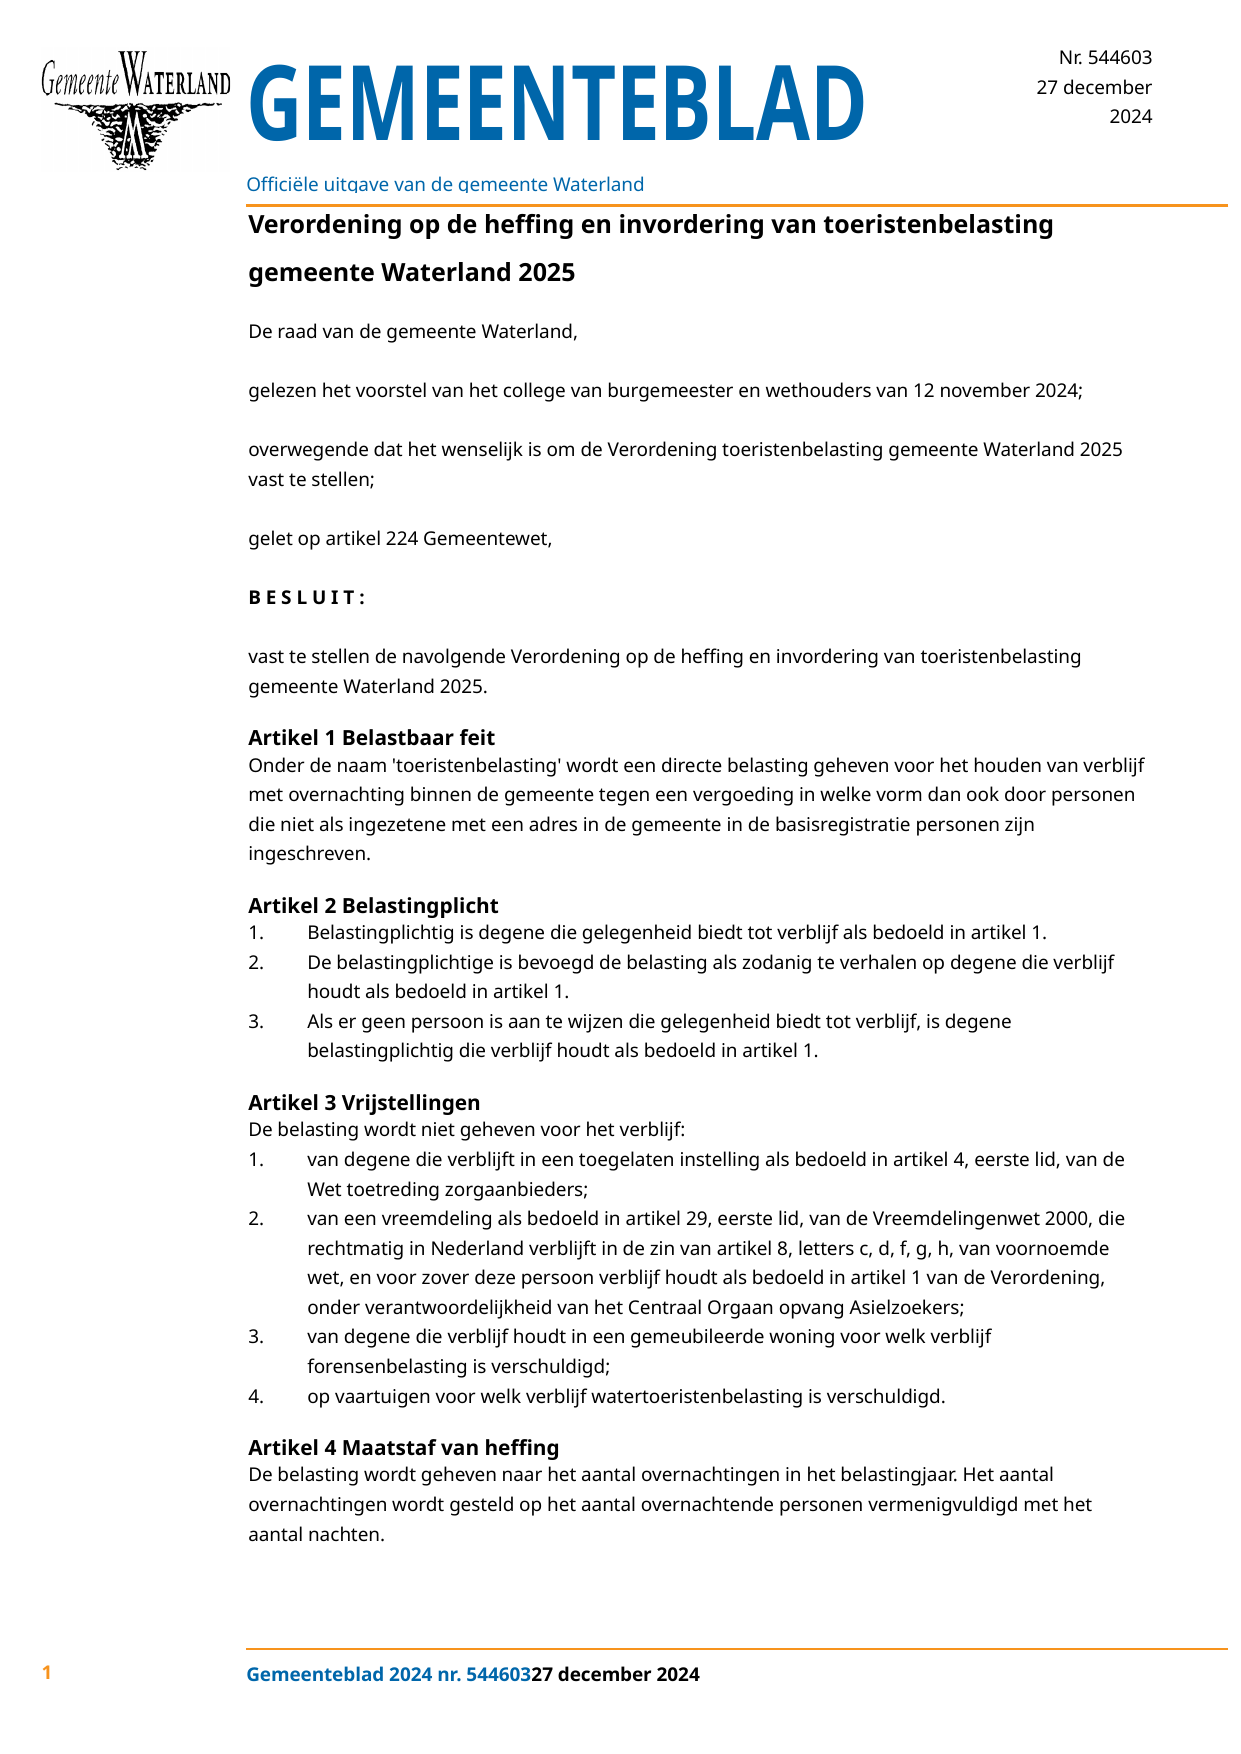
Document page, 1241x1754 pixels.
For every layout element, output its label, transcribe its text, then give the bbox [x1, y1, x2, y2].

text B E S L U I T : [248, 584, 1152, 610]
list Als er geen persoon is aan te wijzen die gelegenheid biedt tot verblijf, is degene belastingplichtig die verblijf houdt als bedoeld in artikel 1. [248, 1008, 1152, 1063]
list van degene die verblijf houdt in een gemeubileerde woning voor welk verblijf forensenbelasting is verschuldigd; [248, 1324, 1152, 1379]
text gelet op artikel 224 Gemeentewet, [248, 525, 1152, 551]
picture [41, 47, 231, 172]
text Artikel 3 Vrijstellingen [248, 1088, 1152, 1117]
text Verordening op de heffing en invordering van toeristenbelasting gemeente Waterland 2025 [248, 207, 1152, 288]
text De belasting wordt geheven naar het aantal overnachtingen in het belastingjaar. Het aantal overnachtingen wordt gesteld op het aantal overnachtende personen vermenigvuldigd met het aantal nachten. [248, 1462, 1152, 1547]
text De belasting wordt niet geheven voor het verblijf: [248, 1117, 1152, 1142]
text Artikel 4 Maatstaf van heffing [248, 1433, 1152, 1462]
list Belastingplichtig is degene die gelegenheid biedt tot verblijf als bedoeld in artikel 1. [248, 919, 1152, 945]
text overwegende dat het wenselijk is om de Verordening toeristenbelasting gemeente Waterland 2025 vast te stellen; [248, 436, 1152, 492]
text vast te stellen de navolgende Verordening op de heffing en invordering van toeristenbelasting gemeente Waterland 2025. [248, 643, 1152, 699]
list op vaartuigen voor welk verblijf watertoeristenbelasting is verschuldigd. [248, 1383, 1152, 1408]
text Onder de naam 'toeristenbelasting' wordt een directe belasting geheven voor het houden van verblijf met overnachting binnen de gemeente tegen een vergoeding in welke vorm dan ook door personen die niet als ingezetene met een adres in de gemeente in de basisregistratie personen zijn ingeschreven. [248, 752, 1152, 866]
text De raad van de gemeente Waterland, [248, 318, 1152, 344]
list van degene die verblijft in een toegelaten instelling als bedoeld in artikel 4, eerste lid, van de Wet toetreding zorgaanbieders; [248, 1146, 1152, 1201]
list van een vreemdeling als bedoeld in artikel 29, eerste lid, van de Vreemdelingenwet 2000, die rechtmatig in Nederland verblijft in de zin van artikel 8, letters c, d, f, g, h, van voornoemde wet, en voor zover deze persoon verblijf houdt als bedoeld in artikel 1 van de Verordening, onder verantwoordelijkheid van het Centraal Orgaan opvang Asielzoekers; [248, 1205, 1152, 1320]
text gelezen het voorstel van het college van burgemeester en wethouders van 12 november 2024; [248, 377, 1152, 403]
text Artikel 1 Belastbaar feit [248, 723, 1152, 752]
text Artikel 2 Belastingplicht [248, 891, 1152, 919]
list De belastingplichtige is bevoegd de belasting als zodanig te verhalen op degene die verblijf houdt als bedoeld in artikel 1. [248, 949, 1152, 1004]
